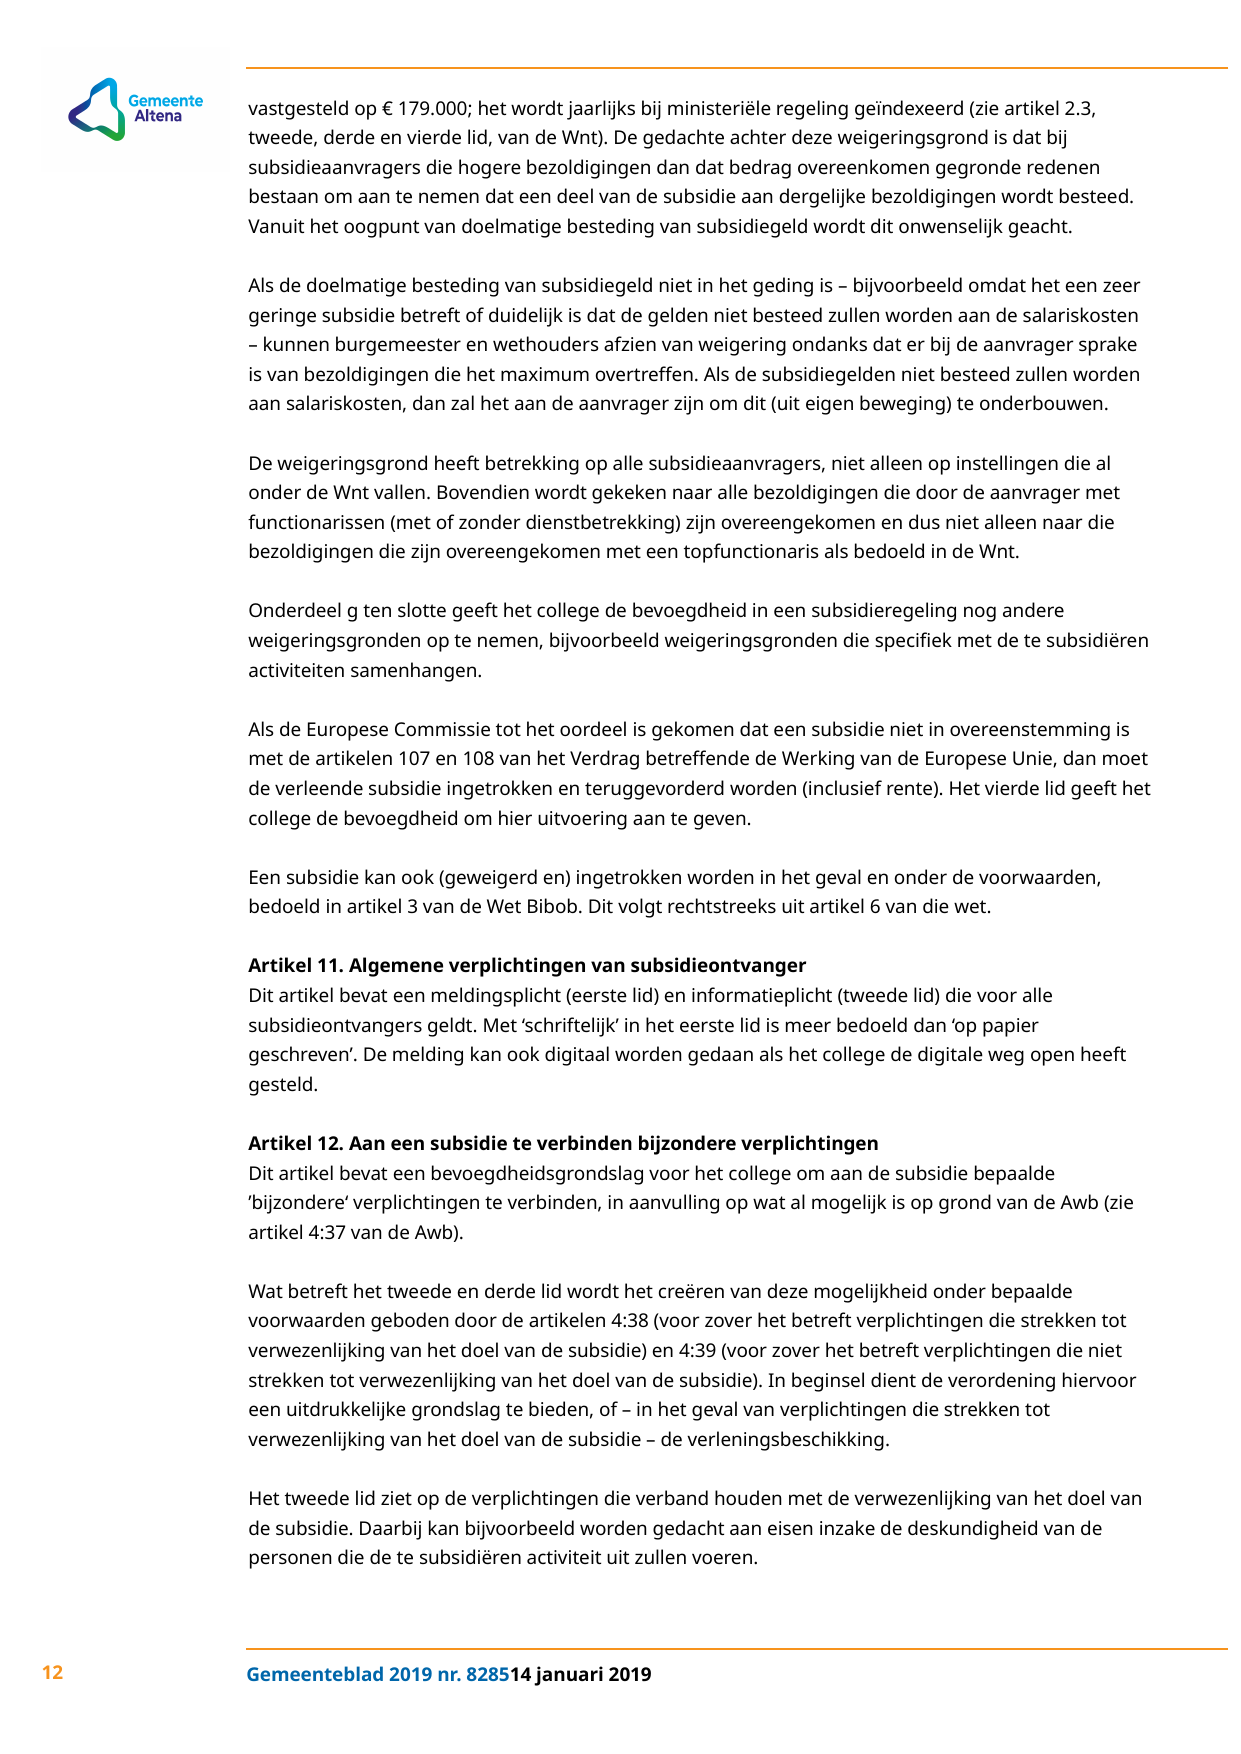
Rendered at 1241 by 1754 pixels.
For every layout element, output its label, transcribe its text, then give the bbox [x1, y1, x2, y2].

text Het tweede lid ziet op de verplichtingen die verband houden met de verwezenlijking van het doel van de subsidie. Daarbij kan bijvoorbeeld worden gedacht aan eisen inzake de deskundigheid van de personen die de te subsidiëren activiteit uit zullen voeren. [248, 1485, 1152, 1570]
text Een subsidie kan ook (geweigerd en) ingetrokken worden in het geval en onder de voorwaarden, bedoeld in artikel 3 van de Wet Bibob. Dit volgt rechtstreeks uit artikel 6 van die wet. [248, 864, 1152, 919]
text Artikel 11. Algemene verplichtingen van subsidieontvanger [248, 953, 1152, 978]
text Onderdeel g ten slotte geeft het college de bevoegdheid in een subsidieregeling nog andere weigeringsgronden op te nemen, bijvoorbeeld weigeringsgronden die specifiek met de te subsidiëren activiteiten samenhangen. [248, 598, 1152, 683]
picture [41, 47, 231, 172]
text Als de Europese Commissie tot het oordeel is gekomen dat een subsidie niet in overeenstemming is met de artikelen 107 en 108 van het Verdrag betreffende de Werking van de Europese Unie, dan moet de verleende subsidie ingetrokken en teruggevorderd worden (inclusief rente). Het vierde lid geeft het college de bevoegdheid om hier uitvoering aan te geven. [248, 716, 1152, 831]
text Artikel 12. Aan een subsidie te verbinden bijzondere verplichtingen [248, 1130, 1152, 1156]
text Dit artikel bevat een bevoegdheidsgrondslag voor het college om aan de subsidie bepaalde ’bijzondere‘ verplichtingen te verbinden, in aanvulling op wat al mogelijk is op grond van de Awb (zie artikel 4:37 van de Awb). [248, 1160, 1152, 1245]
text Als de doelmatige besteding van subsidiegeld niet in het geding is – bijvoorbeeld omdat het een zeer geringe subsidie betreft of duidelijk is dat de gelden niet besteed zullen worden aan de salariskosten – kunnen burgemeester en wethouders afzien van weigering ondanks dat er bij de aanvrager sprake is van bezoldigingen die het maximum overtreffen. Als de subsidiegelden niet besteed zullen worden aan salariskosten, dan zal het aan de aanvrager zijn om dit (uit eigen beweging) te onderbouwen. [248, 272, 1152, 416]
text De weigeringsgrond heeft betrekking op alle subsidieaanvragers, niet alleen op instellingen die al onder de Wnt vallen. Bovendien wordt gekeken naar alle bezoldigingen die door de aanvrager met functionarissen (met of zonder dienstbetrekking) zijn overeengekomen en dus niet alleen naar die bezoldigingen die zijn overeengekomen met een topfunctionaris als bedoeld in de Wnt. [248, 450, 1152, 564]
text vastgesteld op € 179.000; het wordt jaarlijks bij ministeriële regeling geïndexeerd (zie artikel 2.3, tweede, derde en vierde lid, van de Wnt). De gedachte achter deze weigeringsgrond is dat bij subsidieaanvragers die hogere bezoldigingen dan dat bedrag overeenkomen gegronde redenen bestaan om aan te nemen dat een deel van de subsidie aan dergelijke bezoldigingen wordt besteed. Vanuit het oogpunt van doelmatige besteding van subsidiegeld wordt dit onwenselijk geacht. [248, 95, 1152, 239]
text Dit artikel bevat een meldingsplicht (eerste lid) en informatieplicht (tweede lid) die voor alle subsidieontvangers geldt. Met ‘schriftelijk’ in het eerste lid is meer bedoeld dan ‘op papier geschreven’. De melding kan ook digitaal worden gedaan als het college de digitale weg open heeft gesteld. [248, 982, 1152, 1097]
text Wat betreft het tweede en derde lid wordt het creëren van deze mogelijkheid onder bepaalde voorwaarden geboden door de artikelen 4:38 (voor zover het betreft verplichtingen die strekken tot verwezenlijking van het doel van de subsidie) en 4:39 (voor zover het betreft verplichtingen die niet strekken tot verwezenlijking van het doel van de subsidie). In beginsel dient de verordening hiervoor een uitdrukkelijke grondslag te bieden, of – in het geval van verplichtingen die strekken tot verwezenlijking van het doel van de subsidie – de verleningsbeschikking. [248, 1278, 1152, 1452]
